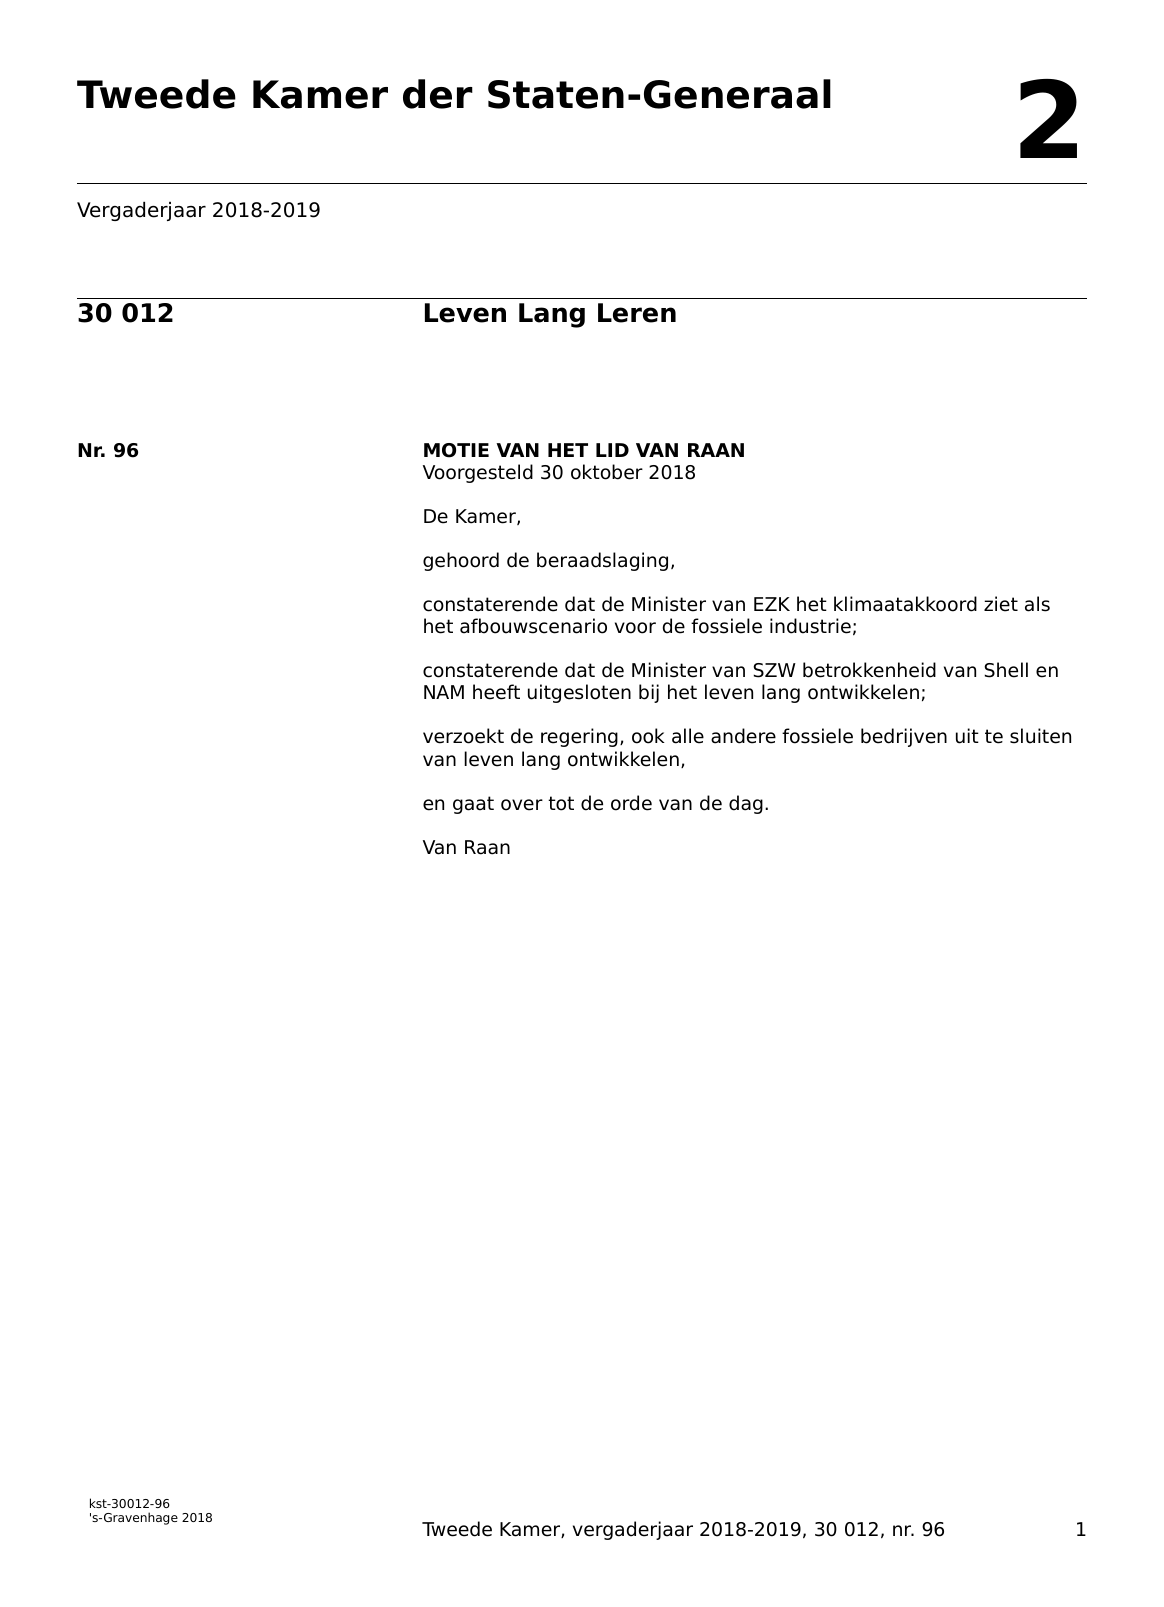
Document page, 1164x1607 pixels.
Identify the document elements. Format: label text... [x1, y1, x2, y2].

text gehoord de beraadslaging, [422, 550, 1087, 572]
text De Kamer, [422, 506, 1087, 528]
table_header 2 [886, 59, 1087, 183]
text constaterende dat de Minister van SZW betrokkenheid van Shell en NAM heeft uitgesloten bij het leven lang ontwikkelen; [422, 660, 1087, 704]
text 's-Gravenhage 2018 [88, 1511, 323, 1525]
text Voorgesteld 30 oktober 2018 [422, 462, 1087, 484]
subtitle 30 012 Leven Lang Leren [77, 299, 1087, 329]
table_cell Vergaderjaar 2018-2019 [77, 184, 1087, 298]
text kst-30012-96 [88, 1497, 323, 1511]
text Van Raan [422, 837, 1087, 859]
subtitle Nr. 96 MOTIE VAN HET LID VAN RAAN [77, 440, 1087, 462]
text en gaat over tot de orde van de dag. [422, 793, 1087, 814]
table_header Tweede Kamer der Staten-Generaal [77, 59, 886, 183]
text constaterende dat de Minister van EZK het klimaatakkoord ziet als het afbouwscenario voor de fossiele industrie; [422, 594, 1087, 638]
text verzoekt de regering, ook alle andere fossiele bedrijven uit te sluiten van leven lang ontwikkelen, [422, 726, 1087, 770]
